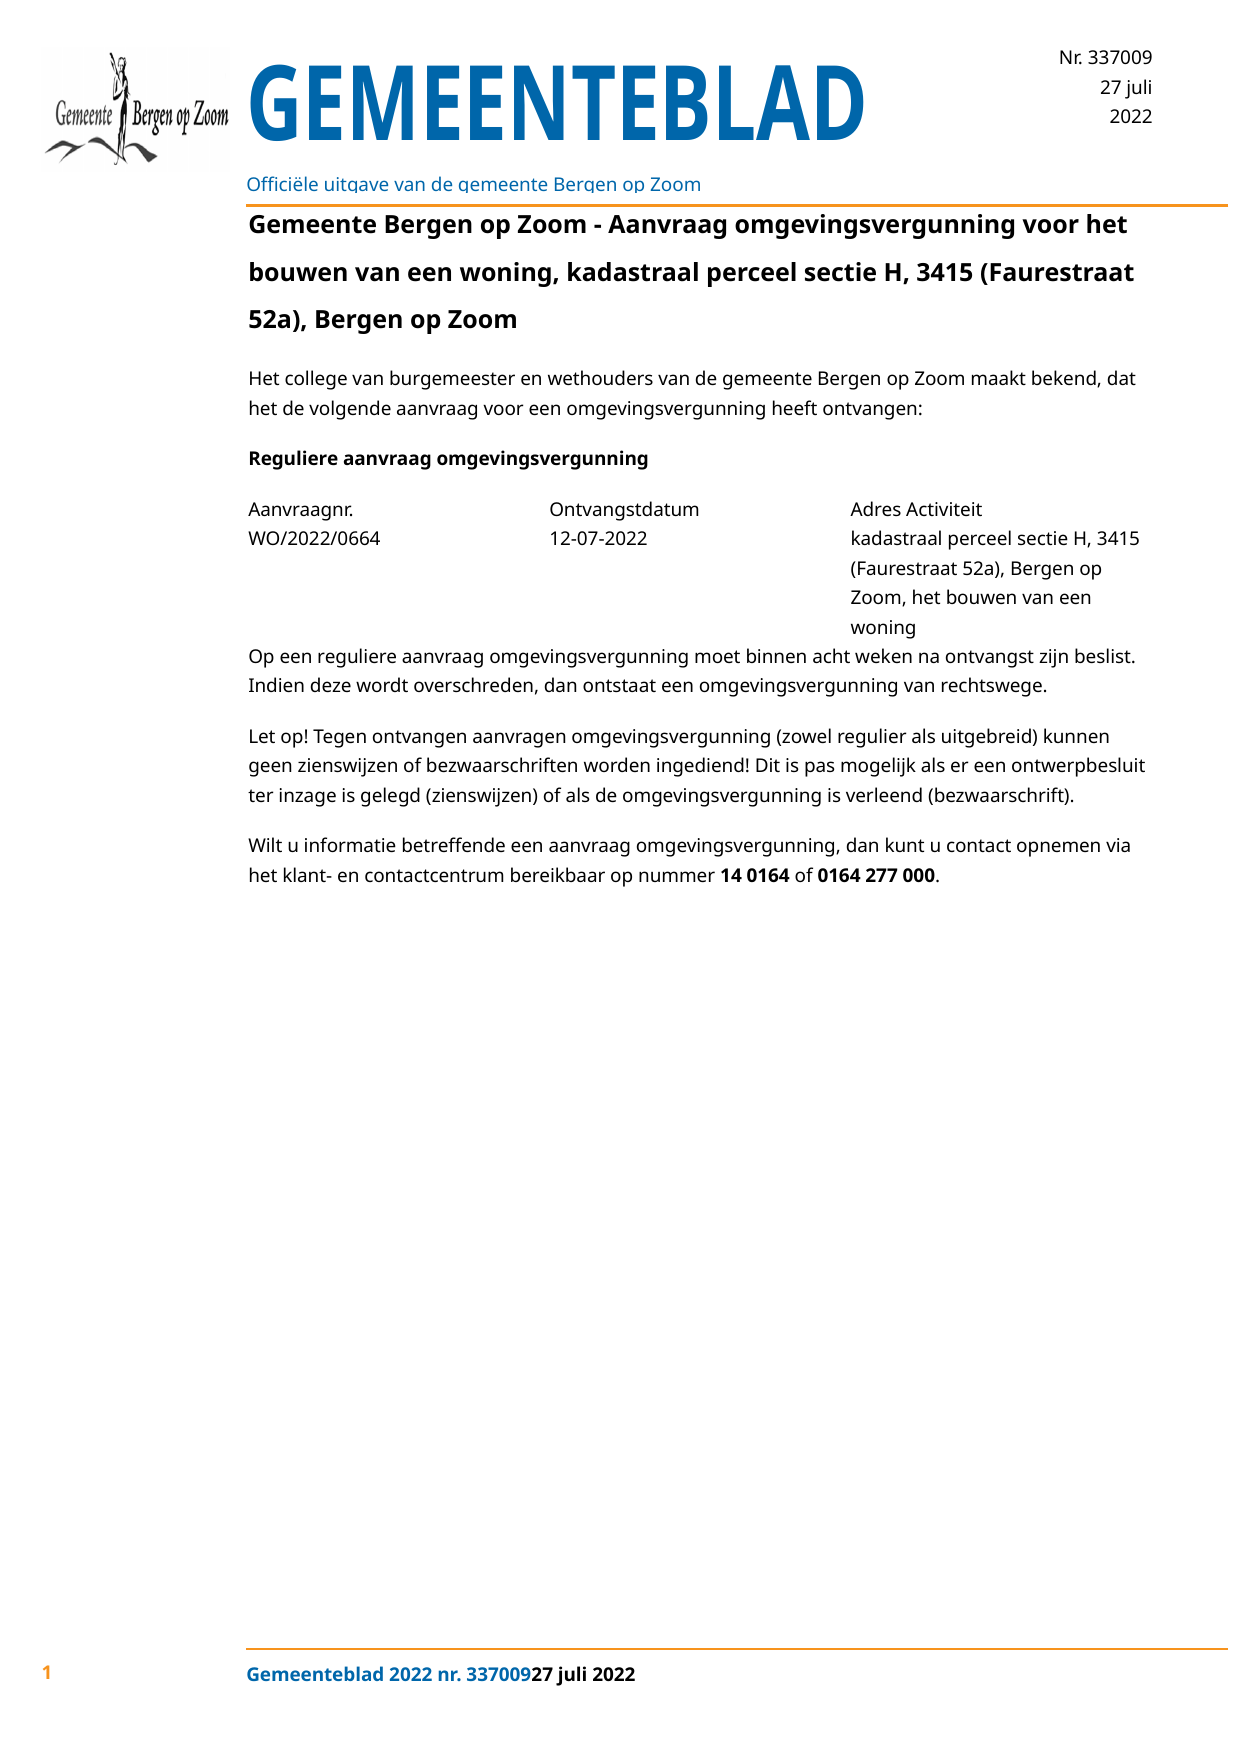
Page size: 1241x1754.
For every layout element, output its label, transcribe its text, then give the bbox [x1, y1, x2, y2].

text Let op! Tegen ontvangen aanvragen omgevingsvergunning (zowel regulier als uitgebreid) kunnen geen zienswijzen of bezwaarschriften worden ingediend! Dit is pas mogelijk als er een ontwerpbesluit ter inzage is gelegd (zienswijzen) of als de omgevingsvergunning is verleend (bezwaarschrift). [248, 723, 1152, 808]
table_header Adres Activiteit [850, 496, 1152, 522]
table_header kadastraal perceel sectie H, 3415 (Faurestraat 52a), Bergen op Zoom, het bouwen van een woning [850, 525, 1152, 639]
picture [41, 47, 231, 172]
text Het college van burgemeester en wethouders van de gemeente Bergen op Zoom maakt bekend, dat het de volgende aanvraag voor een omgevingsvergunning heeft ontvangen: [248, 366, 1152, 421]
text Reguliere aanvraag omgevingsvergunning [248, 446, 1152, 471]
table_header Aanvraagnr. [248, 496, 549, 522]
table_header 12-07-2022 [549, 525, 850, 639]
text Op een reguliere aanvraag omgevingsvergunning moet binnen acht weken na ontvangst zijn beslist. Indien deze wordt overschreden, dan ontstaat een omgevingsvergunning van rechtswege. [248, 643, 1152, 698]
text Gemeente Bergen op Zoom - Aanvraag omgevingsvergunning voor het bouwen van een woning, kadastraal perceel sectie H, 3415 (Faurestraat 52a), Bergen op Zoom [248, 207, 1152, 336]
table_header WO/2022/0664 [248, 525, 549, 639]
text Wilt u informatie betreffende een aanvraag omgevingsvergunning, dan kunt u contact opnemen via het klant- en contactcentrum bereikbaar op nummer 14 0164 of 0164 277 000. [248, 832, 1152, 888]
table_header Ontvangstdatum [549, 496, 850, 522]
